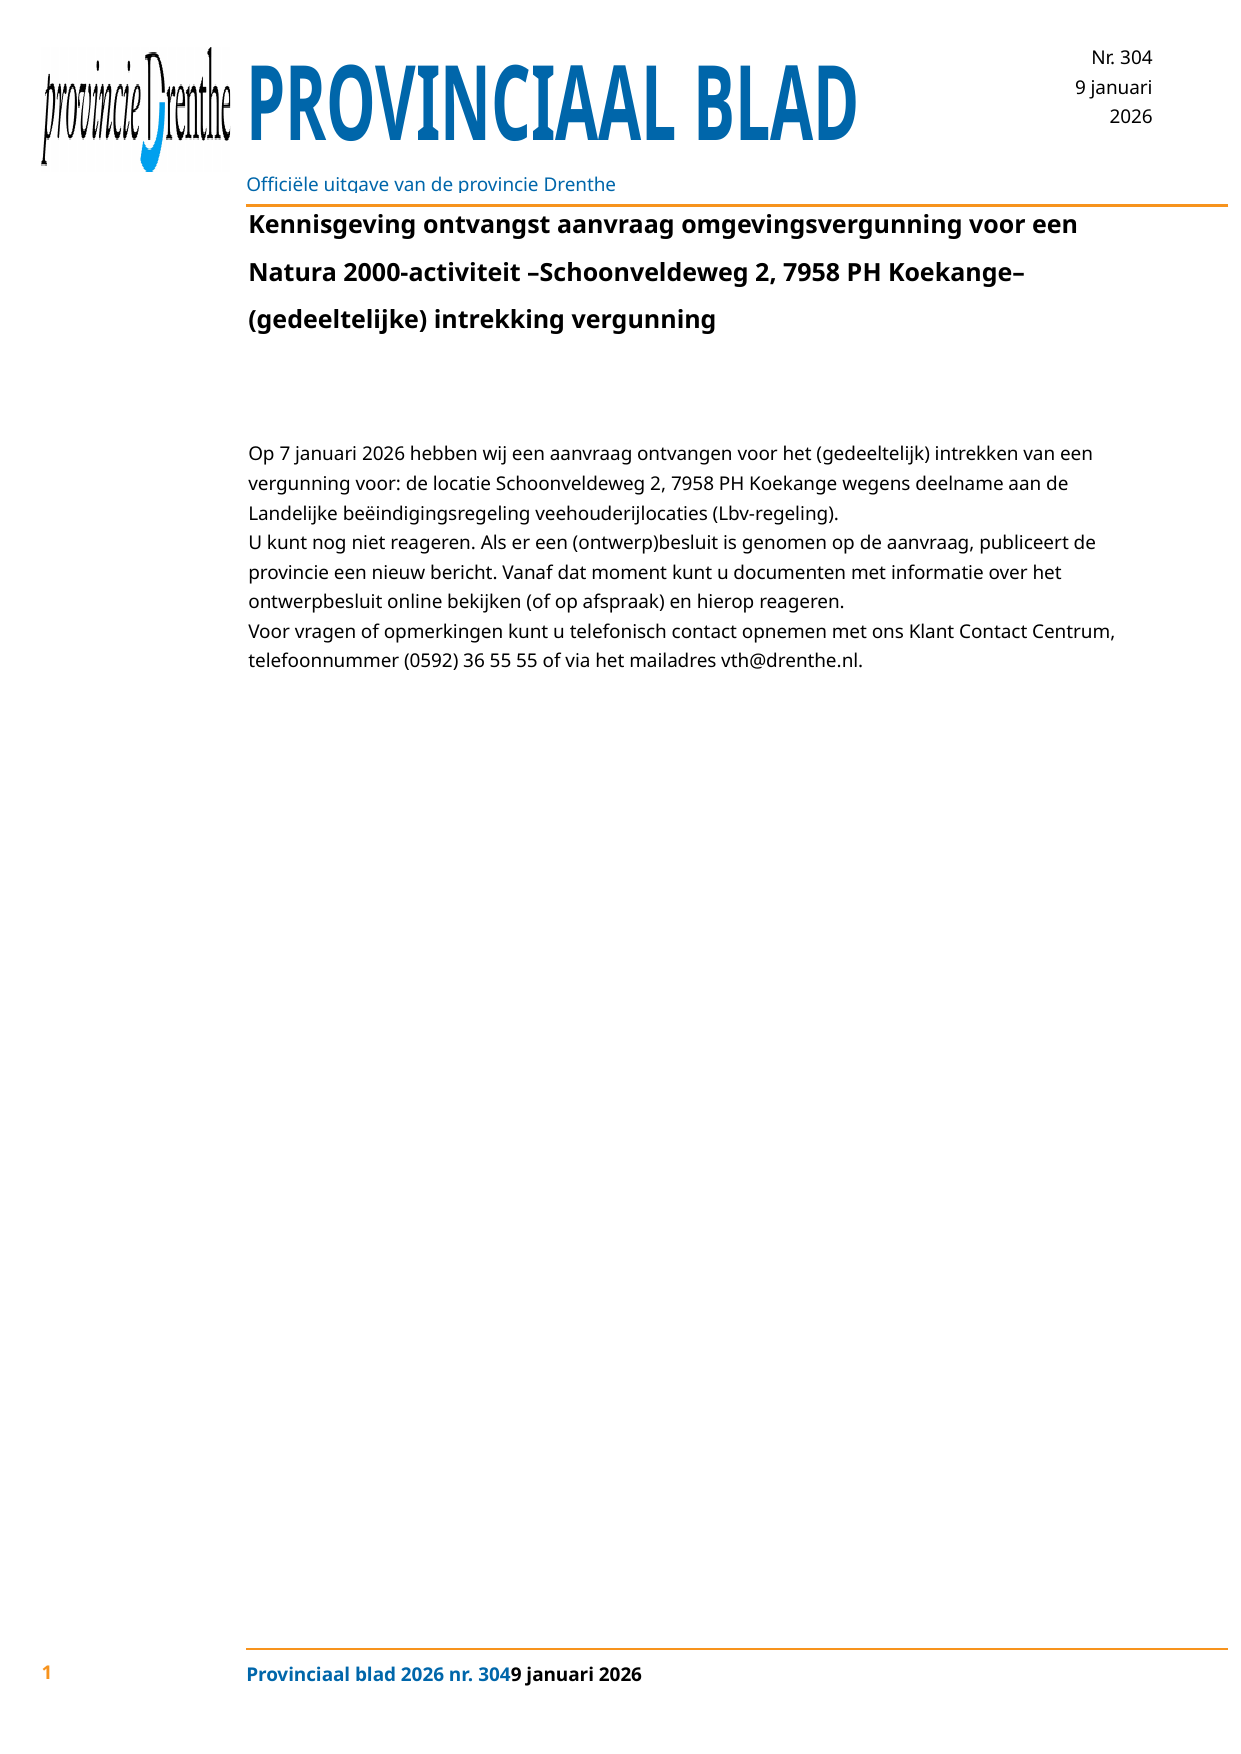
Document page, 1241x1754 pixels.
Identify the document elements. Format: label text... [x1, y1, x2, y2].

text U kunt nog niet reageren. Als er een (ontwerp)besluit is genomen op de aanvraag, publiceert de provincie een nieuw bericht. Vanaf dat moment kunt u documenten met informatie over het ontwerpbesluit online bekijken (of op afspraak) en hierop reageren. [248, 529, 1152, 614]
text Kennisgeving ontvangst aanvraag omgevingsvergunning voor een Natura 2000-activiteit –Schoonveldeweg 2, 7958 PH Koekange–(gedeeltelijke) intrekking vergunning [248, 207, 1152, 336]
text Op 7 januari 2026 hebben wij een aanvraag ontvangen voor het (gedeeltelijk) intrekken van een vergunning voor: de locatie Schoonveldeweg 2, 7958 PH Koekange wegens deelname aan de Landelijke beëindigingsregeling veehouderijlocaties (Lbv-regeling). [248, 441, 1152, 525]
text Voor vragen of opmerkingen kunt u telefonisch contact opnemen met ons Klant Contact Centrum, telefoonnummer (0592) 36 55 55 of via het mailadres vth@drenthe.nl. [248, 618, 1152, 673]
picture [41, 47, 231, 172]
